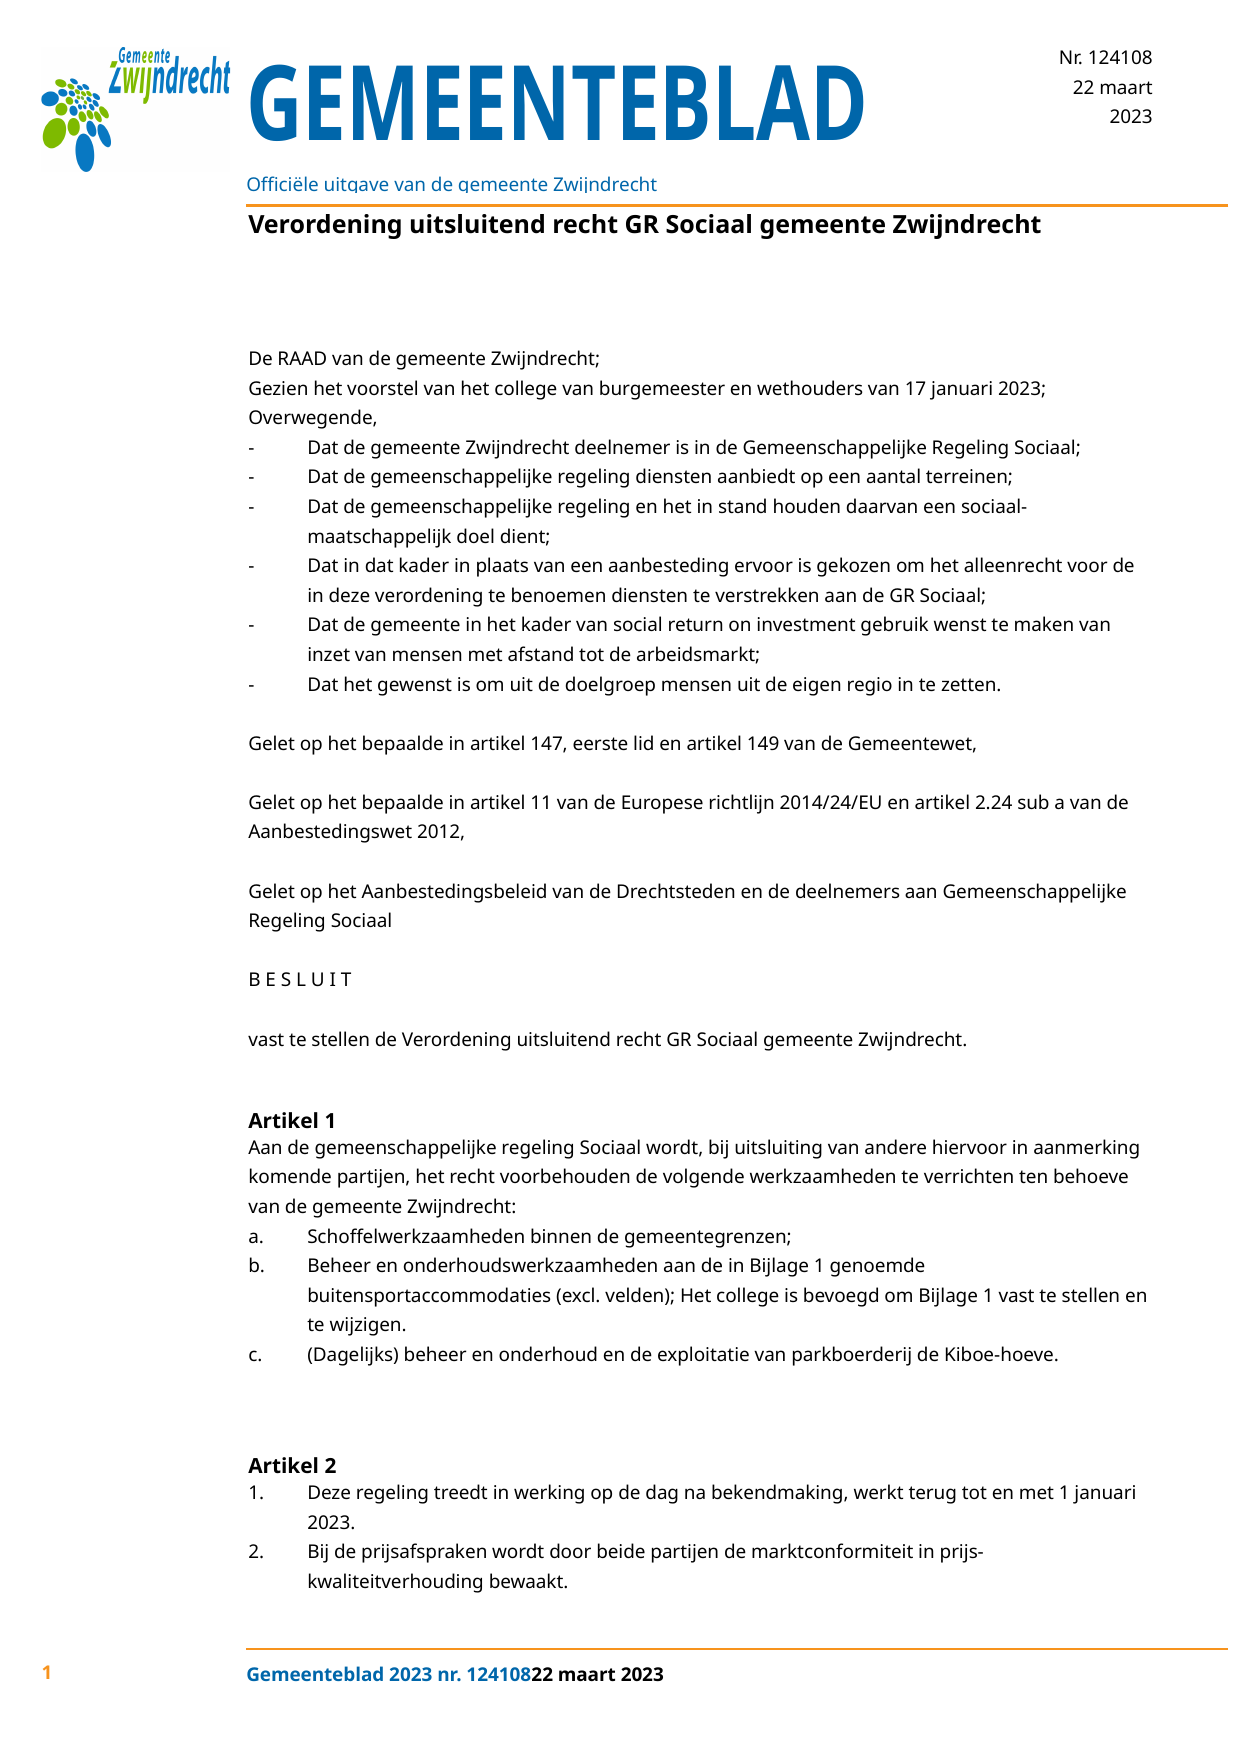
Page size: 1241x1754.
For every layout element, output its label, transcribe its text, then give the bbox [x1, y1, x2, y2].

text Gelet op het bepaalde in artikel 11 van de Europese richtlijn 2014/24/EU en artikel 2.24 sub a van de Aanbestedingswet 2012, [248, 789, 1152, 844]
text Overwegende, [248, 404, 1152, 430]
text De RAAD van de gemeente Zwijndrecht; [248, 345, 1152, 371]
list Dat de gemeenschappelijke regeling en het in stand houden daarvan een sociaal-maatschappelijk doel dient; [248, 493, 1152, 548]
text Artikel 1 [248, 1106, 1152, 1134]
list Dat in dat kader in plaats van een aanbesteding ervoor is gekozen om het alleenrecht voor de in deze verordening te benoemen diensten te verstrekken aan de GR Sociaal; [248, 552, 1152, 608]
picture [41, 47, 231, 172]
text Gezien het voorstel van het college van burgemeester en wethouders van 17 januari 2023; [248, 375, 1152, 401]
list Bij de prijsafspraken wordt door beide partijen de marktconformiteit in prijs-kwaliteitverhouding bewaakt. [248, 1538, 1152, 1594]
text Aan de gemeenschappelijke regeling Sociaal wordt, bij uitsluiting van andere hiervoor in aanmerking komende partijen, het recht voorbehouden de volgende werkzaamheden te verrichten ten behoeve van de gemeente Zwijndrecht: [248, 1134, 1152, 1219]
list Dat de gemeente in het kader van social return on investment gebruik wenst te maken van inzet van mensen met afstand tot de arbeidsmarkt; [248, 612, 1152, 667]
text Gelet op het bepaalde in artikel 147, eerste lid en artikel 149 van de Gemeentewet, [248, 730, 1152, 756]
list Schoffelwerkzaamheden binnen de gemeentegrenzen; [248, 1223, 1152, 1249]
list Beheer en onderhoudswerkzaamheden aan de in Bijlage 1 genoemde buitensportaccommodaties (excl. velden); Het college is bevoegd om Bijlage 1 vast te stellen en te wijzigen. [248, 1252, 1152, 1337]
text Verordening uitsluitend recht GR Sociaal gemeente Zwijndrecht [248, 207, 1152, 241]
list Dat de gemeenschappelijke regeling diensten aanbiedt op een aantal terreinen; [248, 464, 1152, 489]
list Deze regeling treedt in werking op de dag na bekendmaking, werkt terug tot en met 1 januari 2023. [248, 1479, 1152, 1534]
list Dat het gewenst is om uit de doelgroep mensen uit de eigen regio in te zetten. [248, 671, 1152, 696]
text Artikel 2 [248, 1451, 1152, 1479]
text vast te stellen de Verordening uitsluitend recht GR Sociaal gemeente Zwijndrecht. [248, 1026, 1152, 1051]
list Dat de gemeente Zwijndrecht deelnemer is in de Gemeenschappelijke Regeling Sociaal; [248, 434, 1152, 460]
text B E S L U I T [248, 967, 1152, 992]
list (Dagelijks) beheer en onderhoud en de exploitatie van parkboerderij de Kiboe-hoeve. [248, 1341, 1152, 1367]
text Gelet op het Aanbestedingsbeleid van de Drechtsteden en de deelnemers aan Gemeenschappelijke Regeling Sociaal [248, 878, 1152, 933]
